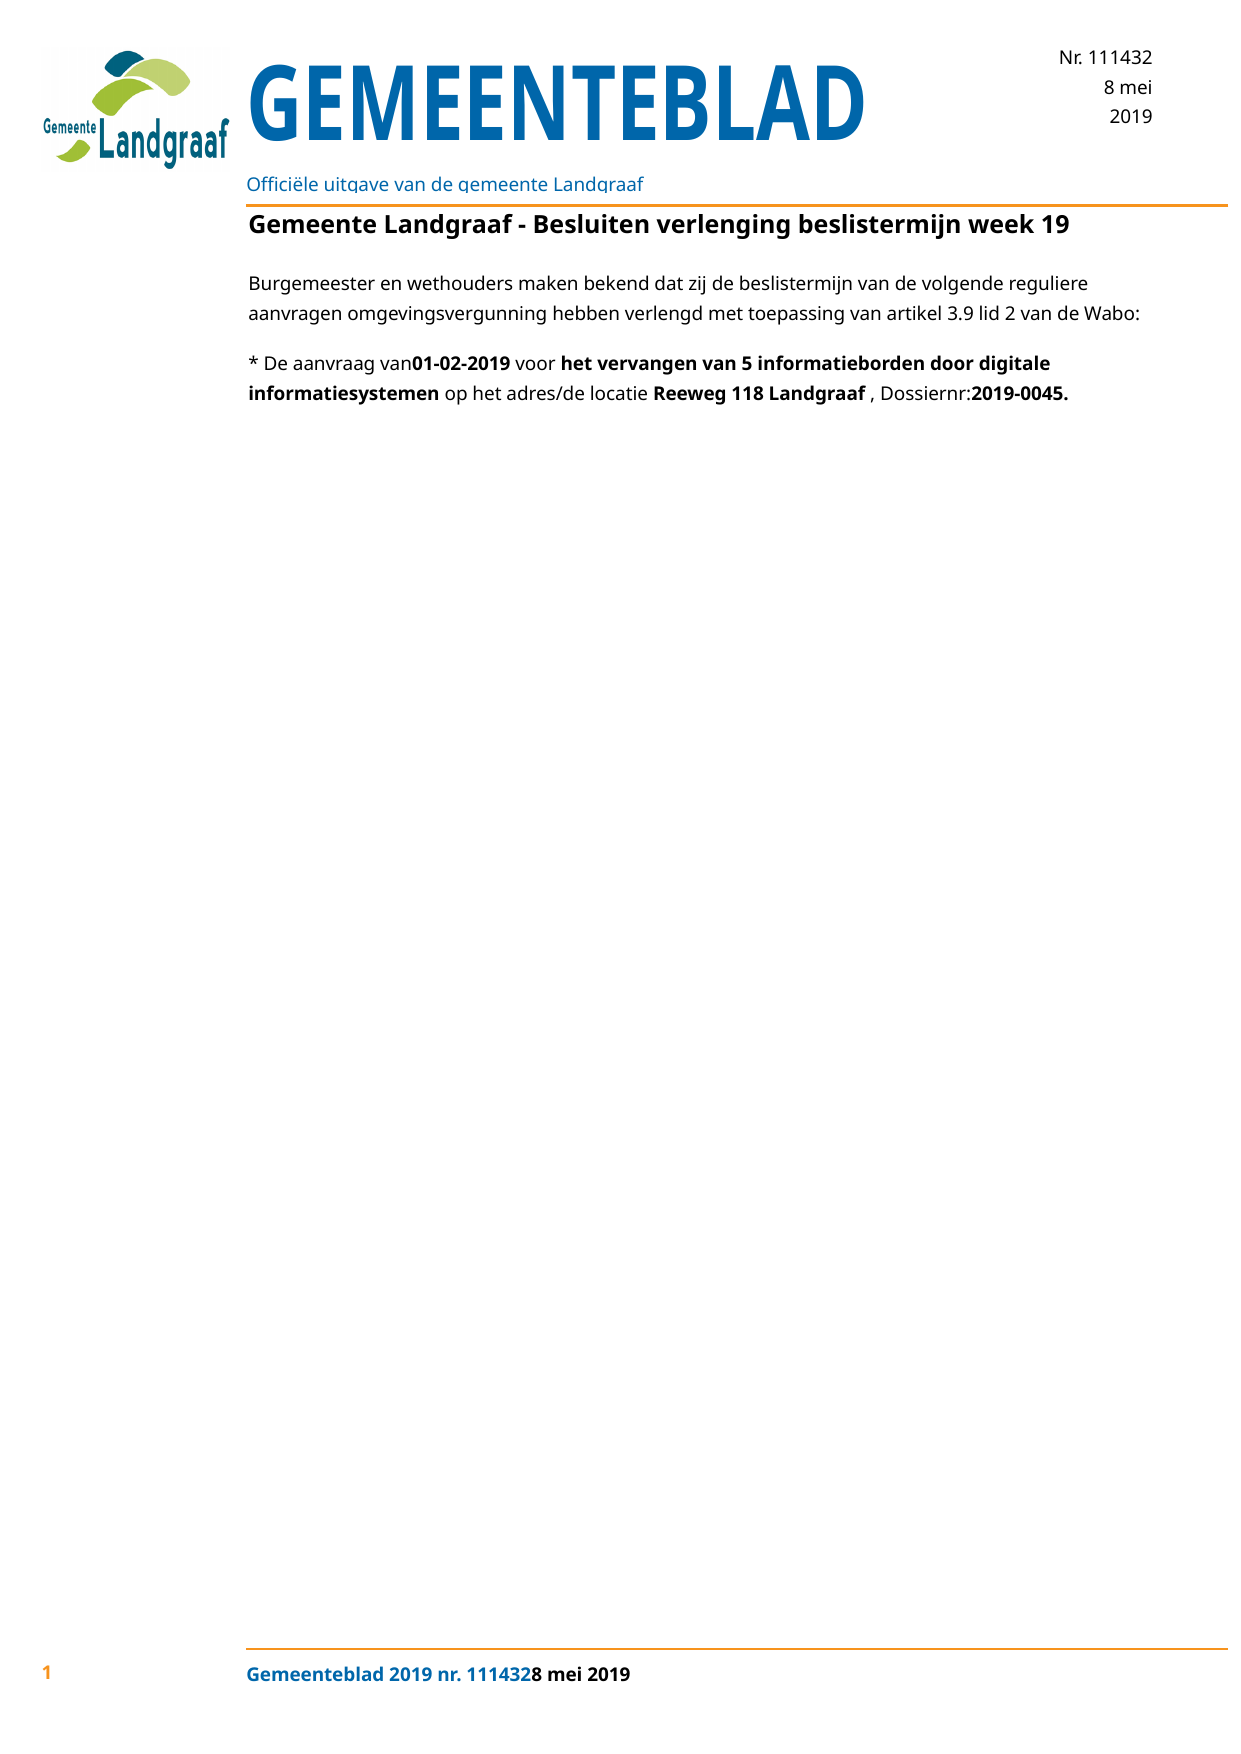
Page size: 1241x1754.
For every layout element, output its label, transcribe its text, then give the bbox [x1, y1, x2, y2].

text * De aanvraag van01-02-2019 voor het vervangen van 5 informatieborden door digitale informatiesystemen op het adres/de locatie Reeweg 118 Landgraaf , Dossiernr:2019-0045. [248, 350, 1152, 406]
picture [41, 47, 231, 172]
text Burgemeester en wethouders maken bekend dat zij de beslistermijn van de volgende reguliere aanvragen omgevingsvergunning hebben verlengd met toepassing van artikel 3.9 lid 2 van de Wabo: [248, 270, 1152, 326]
text Gemeente Landgraaf - Besluiten verlenging beslistermijn week 19 [248, 207, 1152, 241]
